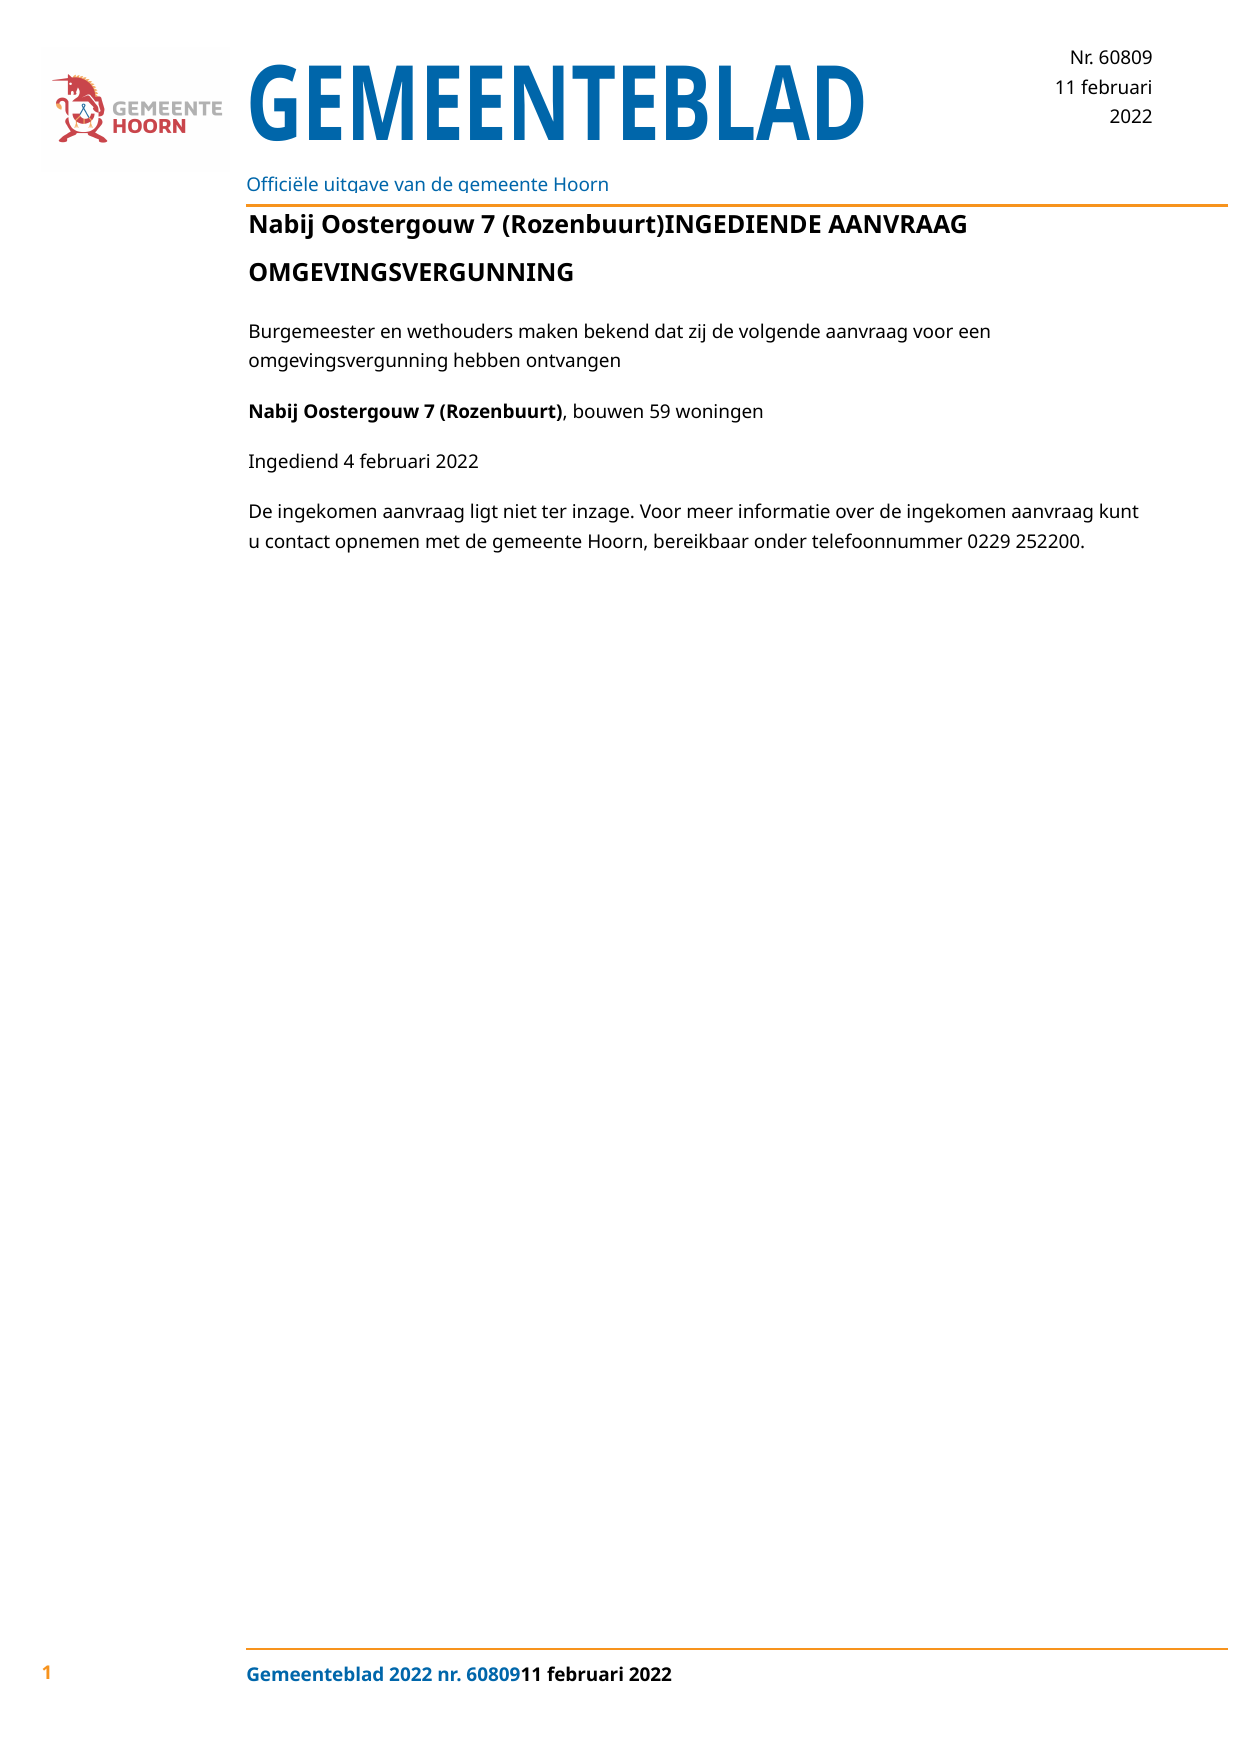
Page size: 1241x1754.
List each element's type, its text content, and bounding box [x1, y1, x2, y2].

picture [41, 47, 231, 172]
text Burgemeester en wethouders maken bekend dat zij de volgende aanvraag voor een omgevingsvergunning hebben ontvangen [248, 318, 1152, 373]
text Ingediend 4 februari 2022 [248, 448, 1152, 474]
text Nabij Oostergouw 7 (Rozenbuurt), bouwen 59 woningen [248, 398, 1152, 424]
text De ingekomen aanvraag ligt niet ter inzage. Voor meer informatie over de ingekomen aanvraag kunt u contact opnemen met de gemeente Hoorn, bereikbaar onder telefoonnummer 0229 252200. [248, 499, 1152, 554]
text Nabij Oostergouw 7 (Rozenbuurt)INGEDIENDE AANVRAAG OMGEVINGSVERGUNNING [248, 207, 1152, 288]
